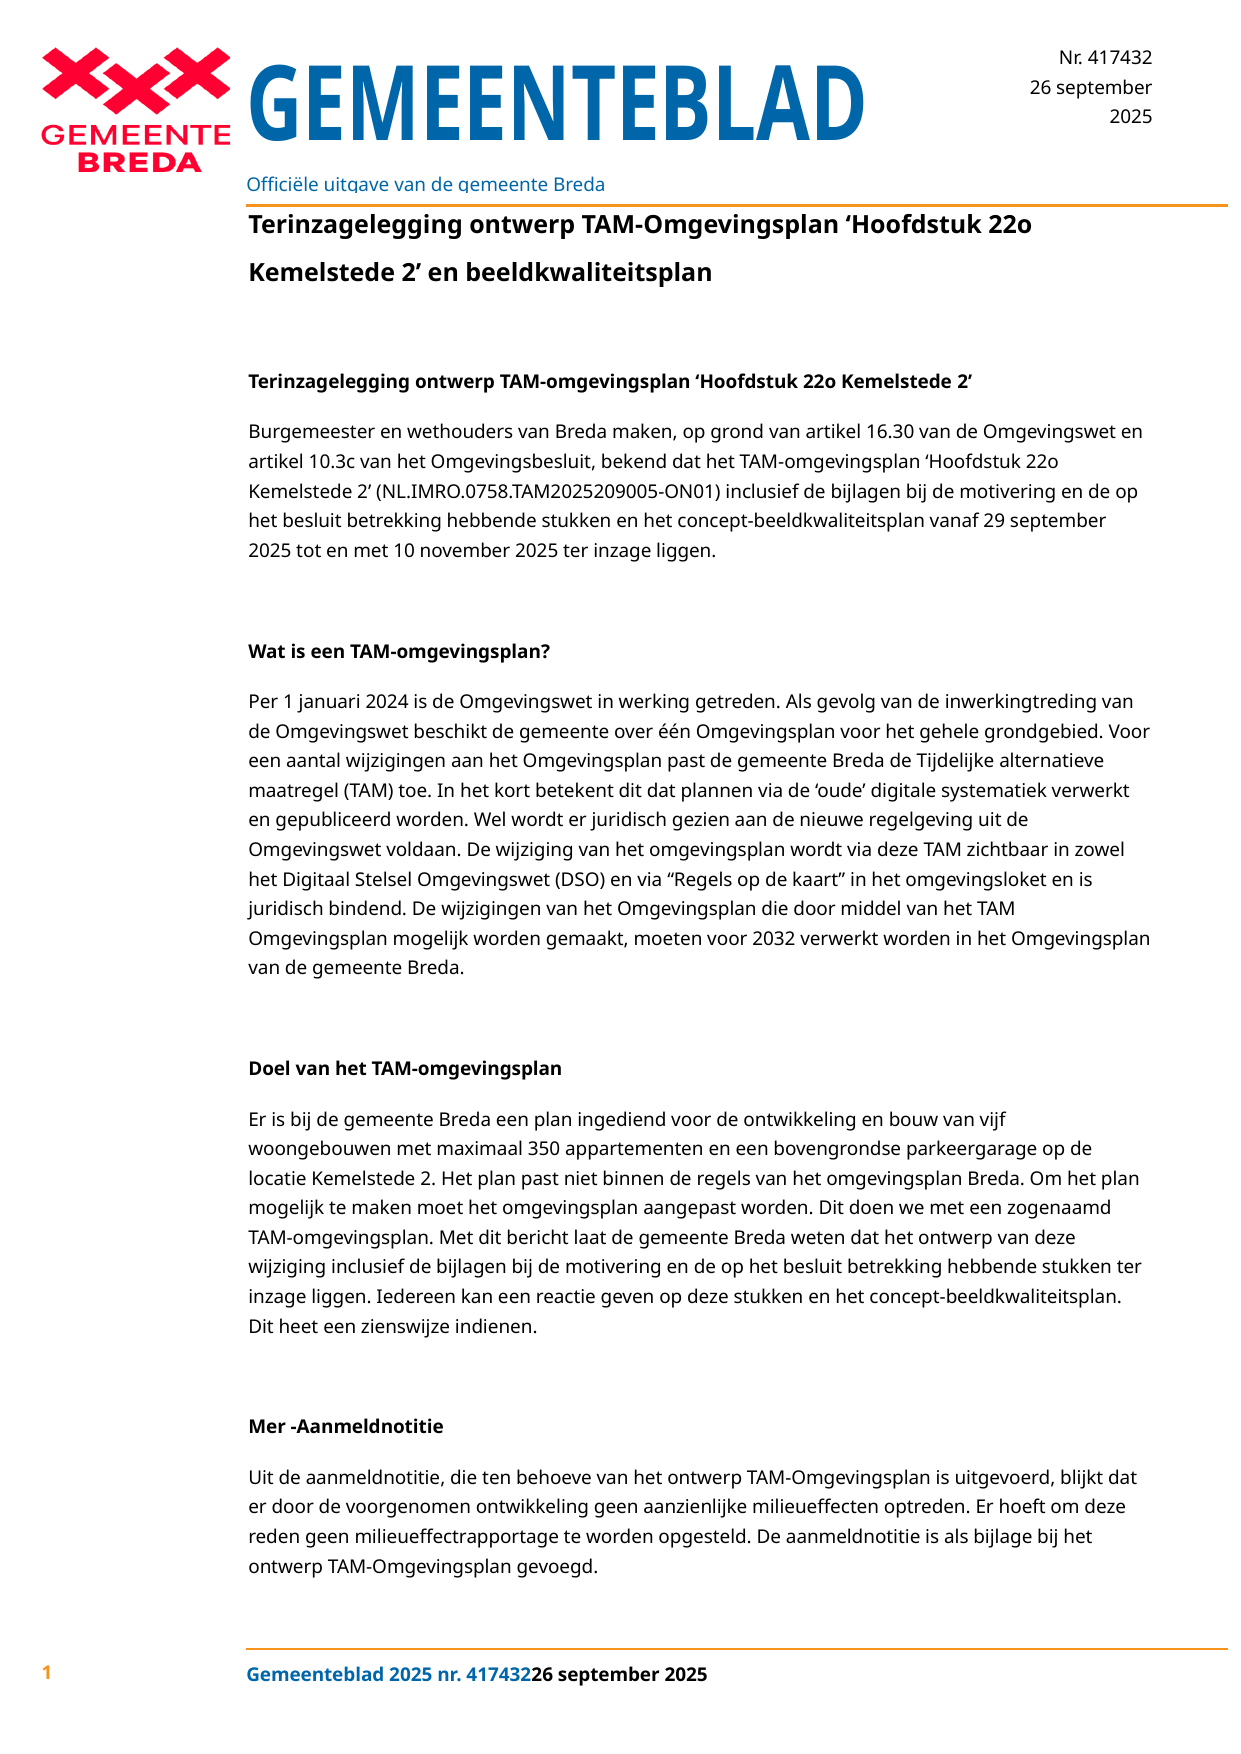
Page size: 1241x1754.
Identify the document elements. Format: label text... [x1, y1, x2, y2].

text Doel van het TAM-omgevingsplan [248, 1055, 1152, 1081]
text Er is bij de gemeente Breda een plan ingediend voor de ontwikkeling en bouw van vijf woongebouwen met maximaal 350 appartementen en een bovengrondse parkeergarage op de locatie Kemelstede 2. Het plan past niet binnen de regels van het omgevingsplan Breda. Om het plan mogelijk te maken moet het omgevingsplan aangepast worden. Dit doen we met een zogenaamd TAM-omgevingsplan. Met dit bericht laat de gemeente Breda weten dat het ontwerp van deze wijziging inclusief de bijlagen bij de motivering en de op het besluit betrekking hebbende stukken ter inzage liggen. Iedereen kan een reactie geven op deze stukken en het concept-beeldkwaliteitsplan. Dit heet een zienswijze indienen. [248, 1106, 1152, 1339]
text Terinzagelegging ontwerp TAM-omgevingsplan ‘Hoofdstuk 22o Kemelstede 2’ [248, 368, 1152, 394]
text Wat is een TAM-omgevingsplan? [248, 638, 1152, 664]
text Terinzagelegging ontwerp TAM-Omgevingsplan ‘Hoofdstuk 22o Kemelstede 2’ en beeldkwaliteitsplan [248, 207, 1152, 288]
text Mer -Aanmeldnotitie [248, 1414, 1152, 1439]
text Uit de aanmeldnotitie, die ten behoeve van het ontwerp TAM-Omgevingsplan is uitgevoerd, blijkt dat er door de voorgenomen ontwikkeling geen aanzienlijke milieueffecten optreden. Er hoeft om deze reden geen milieueffectrapportage te worden opgesteld. De aanmeldnotitie is als bijlage bij het ontwerp TAM-Omgevingsplan gevoegd. [248, 1464, 1152, 1579]
text Per 1 januari 2024 is de Omgevingswet in werking getreden. Als gevolg van de inwerkingtreding van de Omgevingswet beschikt de gemeente over één Omgevingsplan voor het gehele grondgebied. Voor een aantal wijzigingen aan het Omgevingsplan past de gemeente Breda de Tijdelijke alternatieve maatregel (TAM) toe. In het kort betekent dit dat plannen via de ‘oude’ digitale systematiek verwerkt en gepubliceerd worden. Wel wordt er juridisch gezien aan de nieuwe regelgeving uit de Omgevingswet voldaan. De wijziging van het omgevingsplan wordt via deze TAM zichtbaar in zowel het Digitaal Stelsel Omgevingswet (DSO) en via “Regels op de kaart” in het omgevingsloket en is juridisch bindend. De wijzigingen van het Omgevingsplan die door middel van het TAM Omgevingsplan mogelijk worden gemaakt, moeten voor 2032 verwerkt worden in het Omgevingsplan van de gemeente Breda. [248, 688, 1152, 980]
picture [41, 47, 231, 172]
text Burgemeester en wethouders van Breda maken, op grond van artikel 16.30 van de Omgevingswet en artikel 10.3c van het Omgevingsbesluit, bekend dat het TAM-omgevingsplan ‘Hoofdstuk 22o Kemelstede 2’ (NL.IMRO.0758.TAM2025209005-ON01) inclusief de bijlagen bij de motivering en de op het besluit betrekking hebbende stukken en het concept-beeldkwaliteitsplan vanaf 29 september 2025 tot en met 10 november 2025 ter inzage liggen. [248, 419, 1152, 563]
